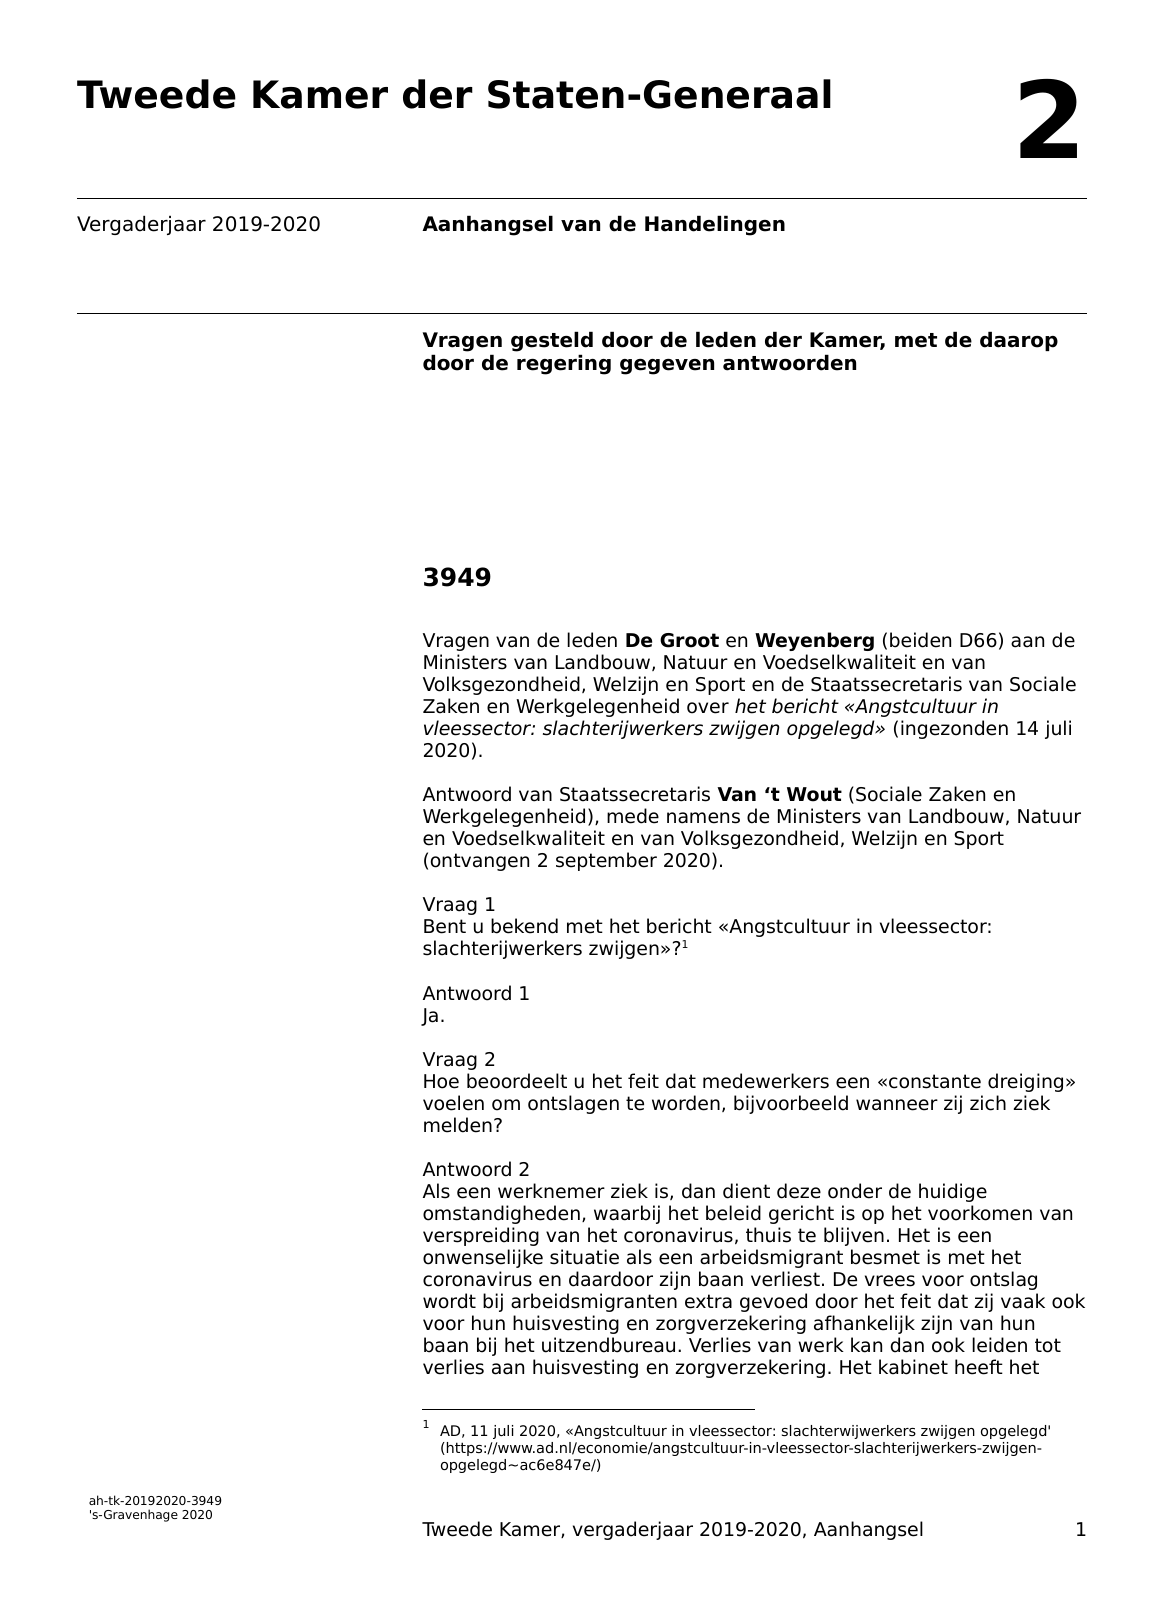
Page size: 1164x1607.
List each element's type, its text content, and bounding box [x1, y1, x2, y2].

text Vraag 2 [422, 1049, 1087, 1071]
table_cell Aanhangsel van de Handelingen [422, 199, 1087, 313]
text Vragen van de leden De Groot en Weyenberg (beiden D66) aan de Ministers van Landbouw, Natuur en Voedselkwaliteit en van Volksgezondheid, Welzijn en Sport en de Staatssecretaris van Sociale Zaken en Werkgelegenheid over het bericht «Angstcultuur in vleessector: slachterijwerkers zwijgen opgelegd» (ingezonden 14 juli 2020). [422, 630, 1087, 762]
text Antwoord 2 [422, 1159, 1087, 1181]
text 's-Gravenhage 2020 [88, 1508, 323, 1522]
text Bent u bekend met het bericht «Angstcultuur in vleessector: slachterijwerkers zwijgen»? [422, 916, 1087, 960]
table_cell [77, 314, 422, 375]
text Ja. [422, 1004, 1087, 1026]
text Als een werknemer ziek is, dan dient deze onder de huidige omstandigheden, waarbij het beleid gericht is op het voorkomen van verspreiding van het coronavirus, thuis te blijven. Het is een onwenselijke situatie als een arbeidsmigrant besmet is met het coronavirus en daardoor zijn baan verliest. De vrees voor ontslag wordt bij arbeidsmigranten extra gevoed door het feit dat zij vaak ook voor hun huisvesting en zorgverzekering afhankelijk zijn van hun baan bij het uitzendbureau. Verlies van werk kan dan ook leiden tot verlies aan huisvesting en zorgverzekering. Het kabinet heeft het [422, 1181, 1087, 1378]
table_cell Vergaderjaar 2019-2020 [77, 199, 422, 313]
text Vraag 1 [422, 894, 1087, 916]
text ah-tk-20192020-3949 [88, 1494, 323, 1508]
table_header 2 [886, 59, 1087, 198]
text Hoe beoordeelt u het feit dat medewerkers een «constante dreiging» voelen om ontslagen te worden, bijvoorbeeld wanneer zij zich ziek melden? [422, 1071, 1087, 1137]
text Antwoord 1 [422, 982, 1087, 1004]
text 3949 [422, 563, 1087, 592]
table_cell Vragen gesteld door de leden der Kamer, met de daarop door de regering gegeven antwoorden [422, 314, 1087, 375]
table_header Tweede Kamer der Staten-Generaal [77, 59, 886, 198]
text AD, 11 juli 2020, «Angstcultuur in vleessector: slachterwijwerkers zwijgen opgelegd' (https://www.ad.nl/economie/angstcultuur-in-vleessector-slachterijwerkers-zwijgen-opgelegd~ac6e847e/) [422, 1418, 1087, 1474]
text Antwoord van Staatssecretaris Van ‘t Wout (Sociale Zaken en Werkgelegenheid), mede namens de Ministers van Landbouw, Natuur en Voedselkwaliteit en van Volksgezondheid, Welzijn en Sport (ontvangen 2 september 2020). [422, 784, 1087, 872]
